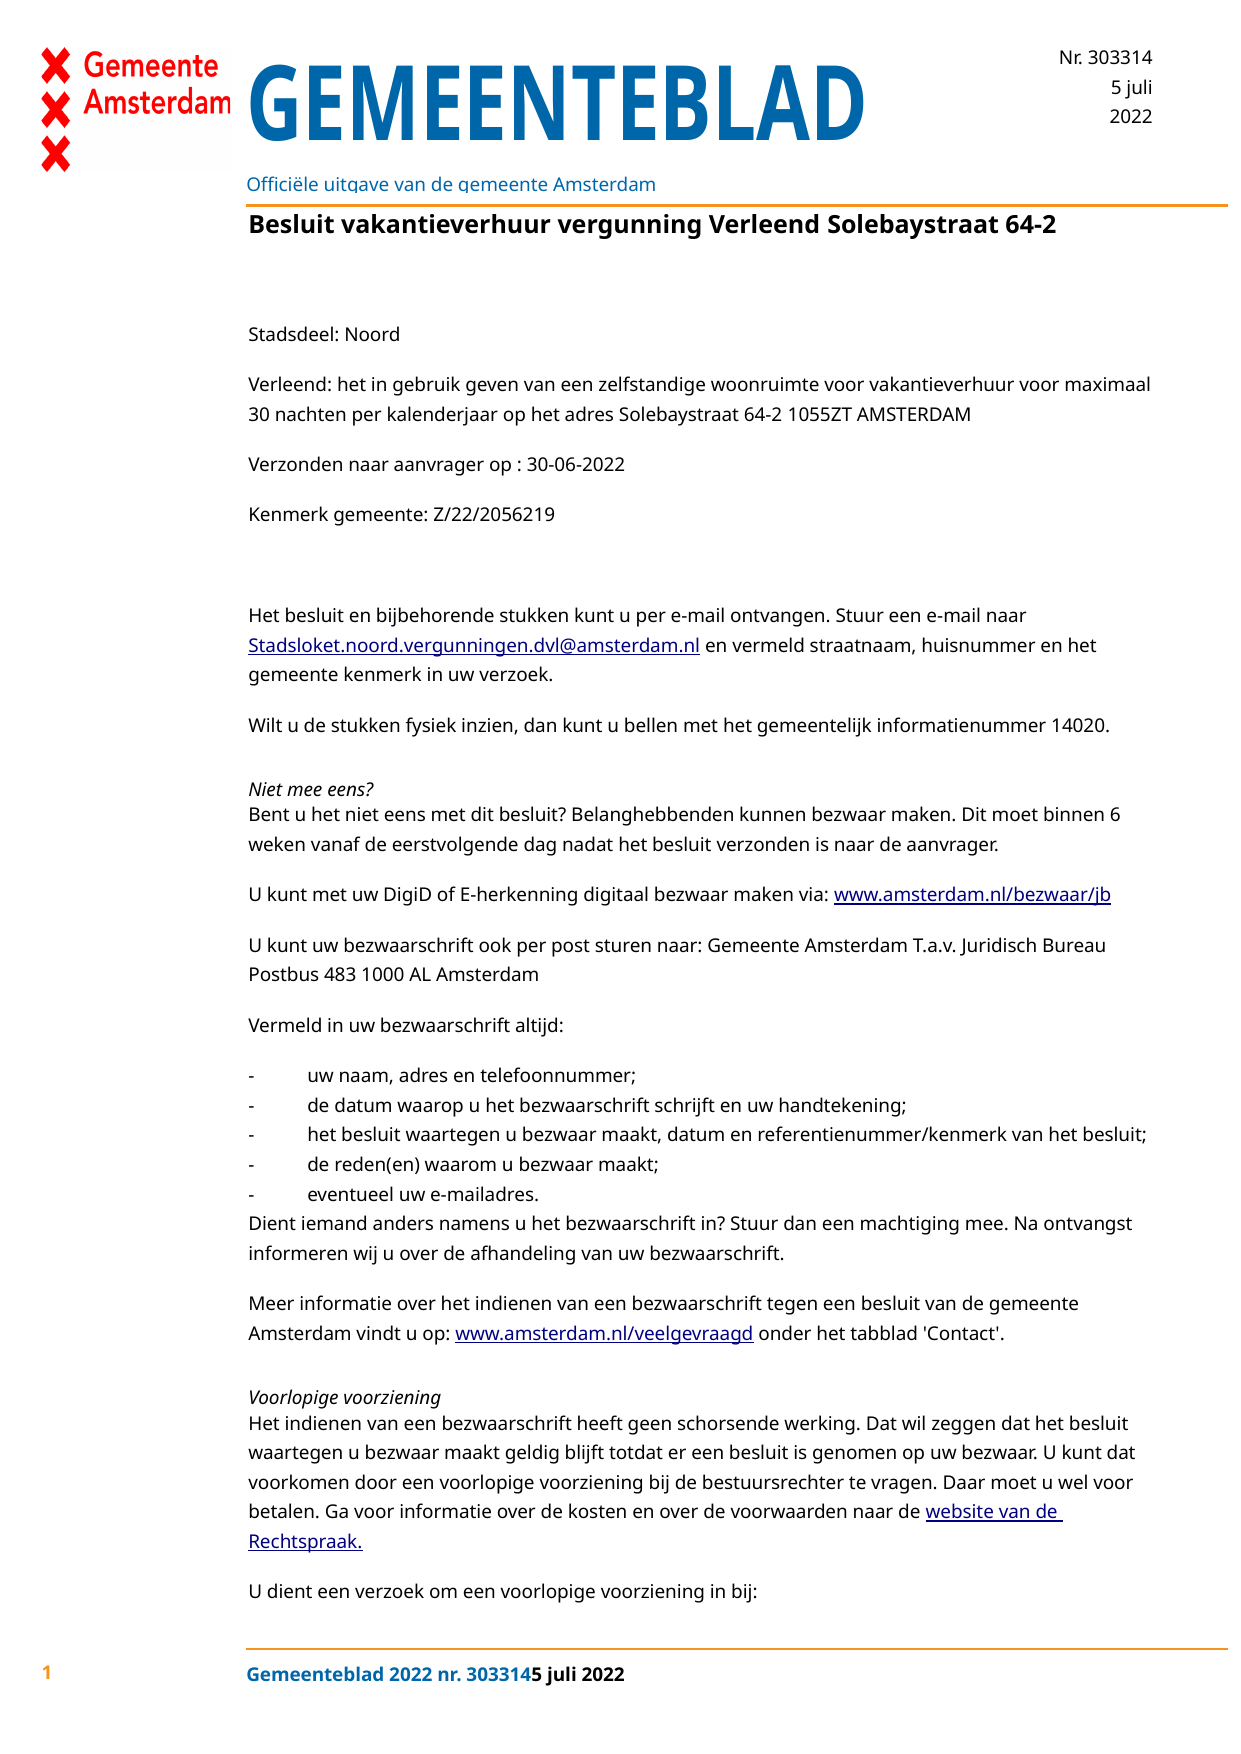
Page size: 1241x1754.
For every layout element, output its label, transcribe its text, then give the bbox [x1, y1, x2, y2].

text Het besluit en bijbehorende stukken kunt u per e-mail ontvangen. Stuur een e-mail naar Stadsloket.noord.vergunningen.dvl@amsterdam.nl en vermeld straatnaam, huisnummer en het gemeente kenmerk in uw verzoek. [248, 602, 1152, 687]
text Wilt u de stukken fysiek inzien, dan kunt u bellen met het gemeentelijk informatienummer 14020. [248, 712, 1152, 738]
picture [41, 47, 231, 172]
text Kenmerk gemeente: Z/22/2056219 [248, 502, 1152, 527]
list de reden(en) waarom u bezwaar maakt; [248, 1151, 1152, 1177]
text Besluit vakantieverhuur vergunning Verleend Solebaystraat 64-2 [248, 207, 1152, 241]
list eventueel uw e-mailadres. [248, 1181, 1152, 1207]
text U dient een verzoek om een voorlopige voorziening in bij: [248, 1578, 1152, 1604]
text Meer informatie over het indienen van een bezwaarschrift tegen een besluit van de gemeente Amsterdam vindt u op: www.amsterdam.nl/veelgevraagd onder het tabblad 'Contact'. [248, 1290, 1152, 1346]
text Bent u het niet eens met dit besluit? Belanghebbenden kunnen bezwaar maken. Dit moet binnen 6 weken vanaf de eerstvolgende dag nadat het besluit verzonden is naar de aanvrager. [248, 802, 1152, 857]
text U kunt met uw DigiD of E-herkenning digitaal bezwaar maken via: www.amsterdam.nl/bezwaar/jb [248, 882, 1152, 907]
text U kunt uw bezwaarschrift ook per post sturen naar: Gemeente Amsterdam T.a.v. Juridisch Bureau Postbus 483 1000 AL Amsterdam [248, 932, 1152, 987]
text Vermeld in uw bezwaarschrift altijd: [248, 1012, 1152, 1038]
text Dient iemand anders namens u het bezwaarschrift in? Stuur dan een machtiging mee. Na ontvangst informeren wij u over de afhandeling van uw bezwaarschrift. [248, 1210, 1152, 1266]
text Verleend: het in gebruik geven van een zelfstandige woonruimte voor vakantieverhuur voor maximaal 30 nachten per kalenderjaar op het adres Solebaystraat 64-2 1055ZT AMSTERDAM [248, 371, 1152, 426]
text Verzonden naar aanvrager op : 30-06-2022 [248, 451, 1152, 477]
text Het indienen van een bezwaarschrift heeft geen schorsende werking. Dat wil zeggen dat het besluit waartegen u bezwaar maakt geldig blijft totdat er een besluit is genomen op uw bezwaar. U kunt dat voorkomen door een voorlopige voorziening bij de bestuursrechter te vragen. Daar moet u wel voor betalen. Ga voor informatie over de kosten en over de voorwaarden naar de website van de Rechtspraak. [248, 1410, 1152, 1554]
text Stadsdeel: Noord [248, 321, 1152, 346]
text Niet mee eens? [248, 776, 1152, 802]
list de datum waarop u het bezwaarschrift schrijft en uw handtekening; [248, 1092, 1152, 1118]
list uw naam, adres en telefoonnummer; [248, 1062, 1152, 1088]
list het besluit waartegen u bezwaar maakt, datum en referentienummer/kenmerk van het besluit; [248, 1122, 1152, 1147]
text Voorlopige voorziening [248, 1384, 1152, 1410]
